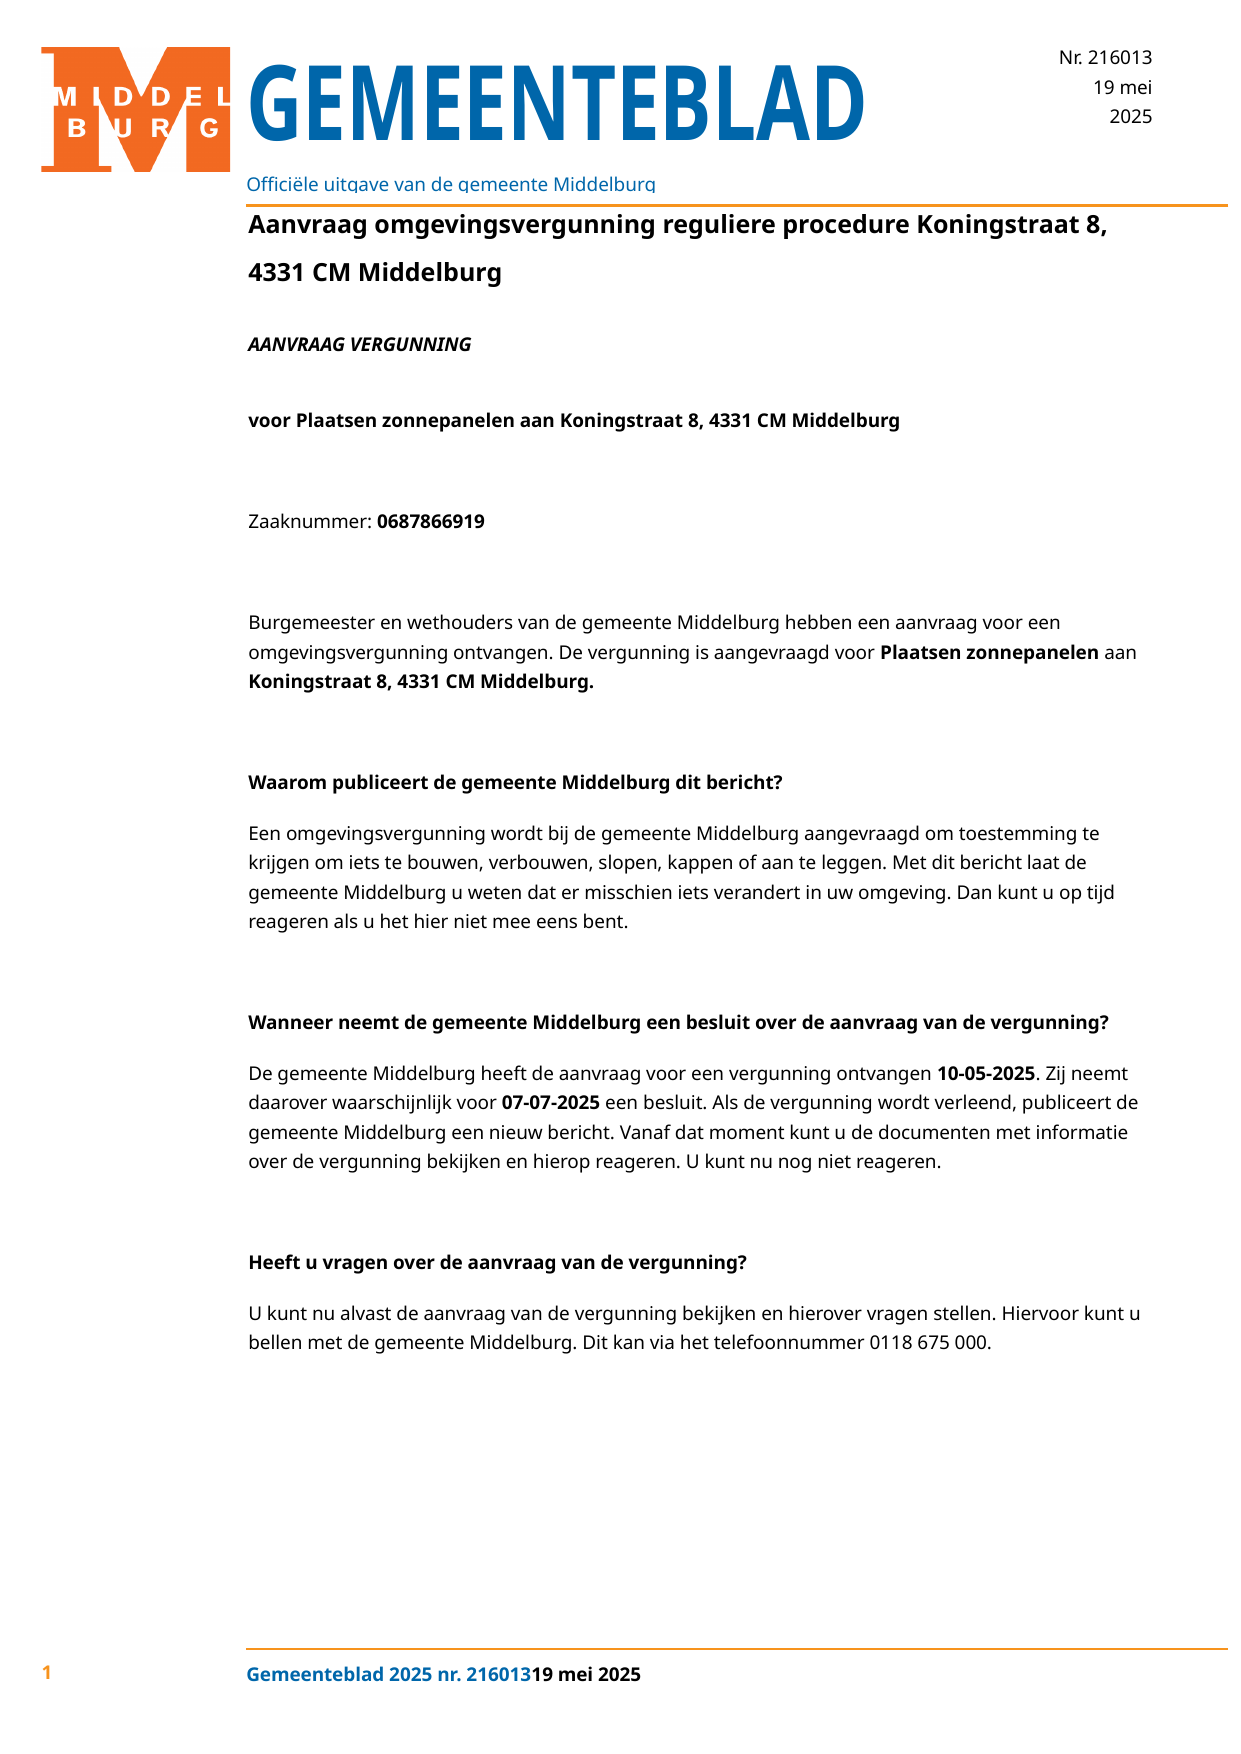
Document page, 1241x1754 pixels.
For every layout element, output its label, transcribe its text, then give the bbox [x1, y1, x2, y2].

text voor Plaatsen zonnepanelen aan Koningstraat 8, 4331 CM Middelburg [248, 408, 1152, 433]
text De gemeente Middelburg heeft de aanvraag voor een vergunning ontvangen 10-05-2025. Zij neemt daarover waarschijnlijk voor 07-07-2025 een besluit. Als de vergunning wordt verleend, publiceert de gemeente Middelburg een nieuw bericht. Vanaf dat moment kunt u de documenten met informatie over de vergunning bekijken en hierop reageren. U kunt nu nog niet reageren. [248, 1060, 1152, 1174]
text Wanneer neemt de gemeente Middelburg een besluit over de aanvraag van de vergunning? [248, 1009, 1152, 1035]
picture [41, 47, 231, 172]
text Aanvraag omgevingsvergunning reguliere procedure Koningstraat 8, 4331 CM Middelburg [248, 207, 1152, 288]
text AANVRAAG VERGUNNING [248, 331, 1152, 357]
text Een omgevingsvergunning wordt bij de gemeente Middelburg aangevraagd om toestemming te krijgen om iets te bouwen, verbouwen, slopen, kappen of aan te leggen. Met dit bericht laat de gemeente Middelburg u weten dat er misschien iets verandert in uw omgeving. Dan kunt u op tijd reageren als u het hier niet mee eens bent. [248, 820, 1152, 934]
text Zaaknummer: 0687866919 [248, 508, 1152, 534]
text Heeft u vragen over de aanvraag van de vergunning? [248, 1249, 1152, 1275]
text Waarom publiceert de gemeente Middelburg dit bericht? [248, 769, 1152, 795]
text Burgemeester en wethouders van de gemeente Middelburg hebben een aanvraag voor een omgevingsvergunning ontvangen. De vergunning is aangevraagd voor Plaatsen zonnepanelen aan Koningstraat 8, 4331 CM Middelburg. [248, 609, 1152, 694]
text U kunt nu alvast de aanvraag van de vergunning bekijken en hierover vragen stellen. Hiervoor kunt u bellen met de gemeente Middelburg. Dit kan via het telefoonnummer 0118 675 000. [248, 1300, 1152, 1355]
